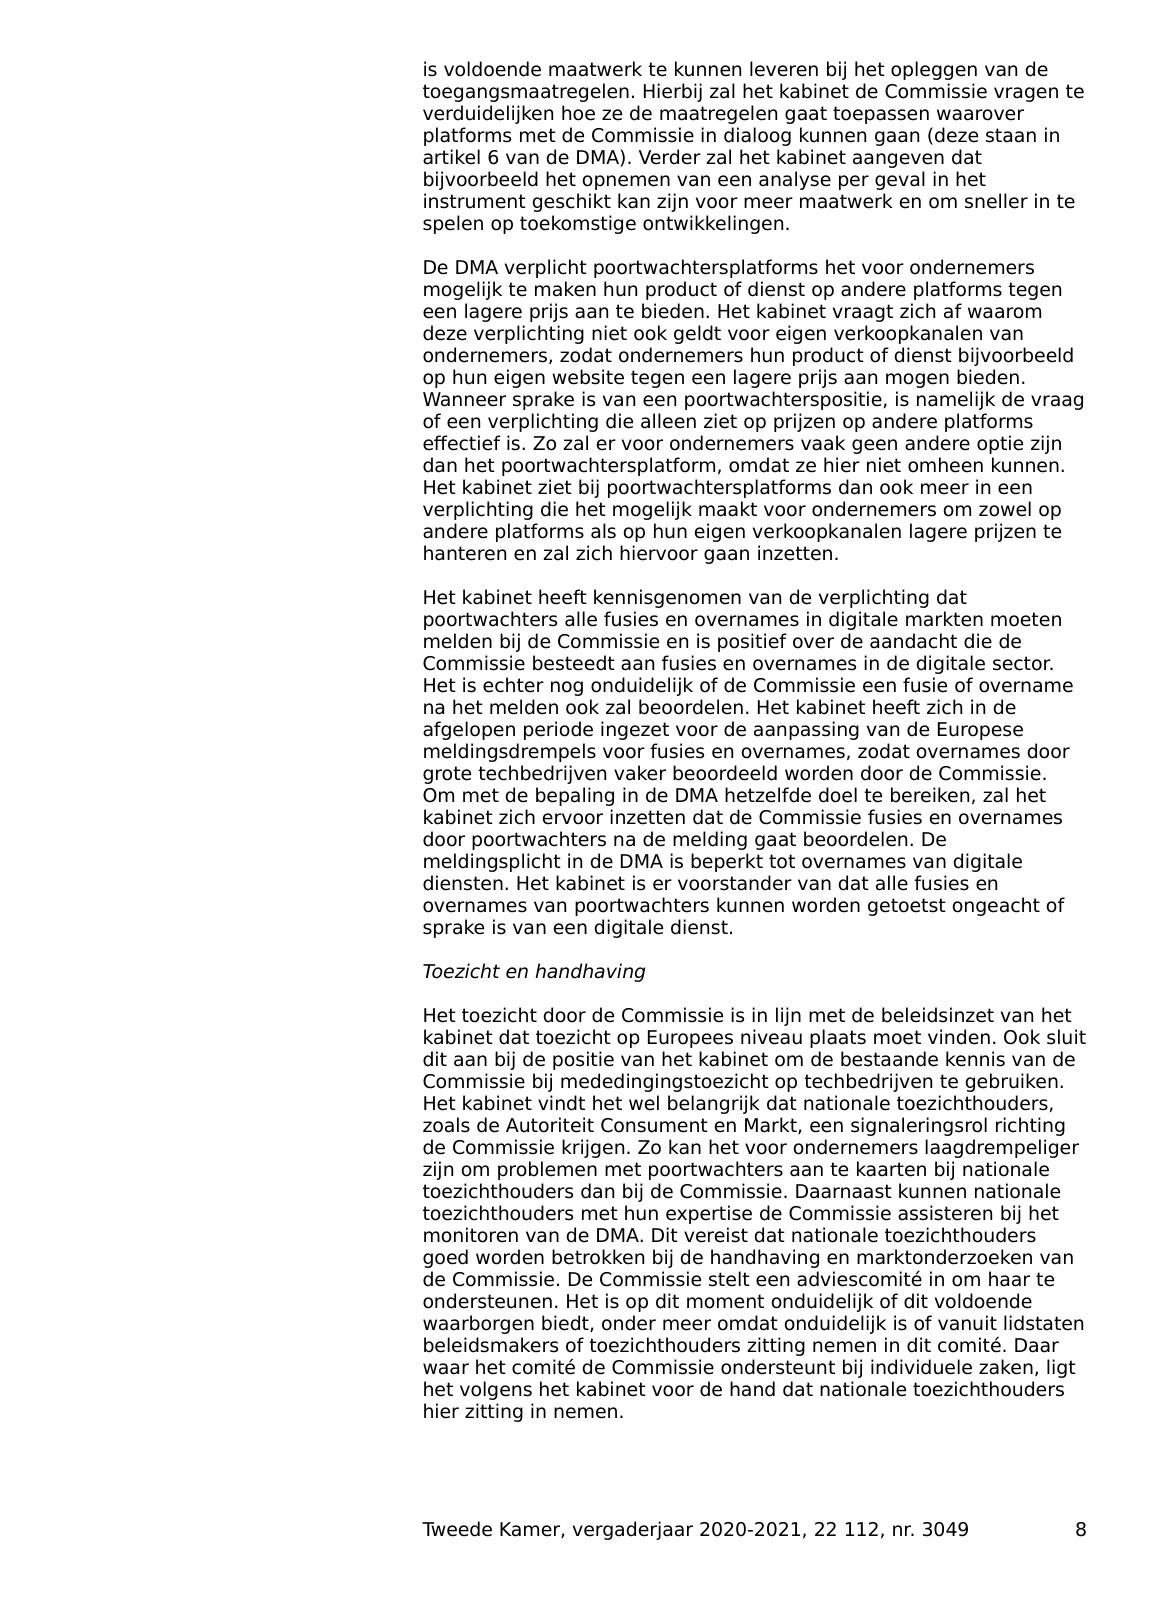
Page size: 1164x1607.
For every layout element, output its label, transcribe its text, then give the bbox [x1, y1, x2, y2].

text Het kabinet heeft kennisgenomen van de verplichting dat poortwachters alle fusies en overnames in digitale markten moeten melden bij de Commissie en is positief over de aandacht die de Commissie besteedt aan fusies en overnames in de digitale sector. Het is echter nog onduidelijk of de Commissie een fusie of overname na het melden ook zal beoordelen. Het kabinet heeft zich in de afgelopen periode ingezet voor de aanpassing van de Europese meldingsdrempels voor fusies en overnames, zodat overnames door grote techbedrijven vaker beoordeeld worden door de Commissie. Om met de bepaling in de DMA hetzelfde doel te bereiken, zal het kabinet zich ervoor inzetten dat de Commissie fusies en overnames door poortwachters na de melding gaat beoordelen. De meldingsplicht in de DMA is beperkt tot overnames van digitale diensten. Het kabinet is er voorstander van dat alle fusies en overnames van poortwachters kunnen worden getoetst ongeacht of sprake is van een digitale dienst. [422, 587, 1087, 939]
text De DMA verplicht poortwachtersplatforms het voor ondernemers mogelijk te maken hun product of dienst op andere platforms tegen een lagere prijs aan te bieden. Het kabinet vraagt zich af waarom deze verplichting niet ook geldt voor eigen verkoopkanalen van ondernemers, zodat ondernemers hun product of dienst bijvoorbeeld op hun eigen website tegen een lagere prijs aan mogen bieden. Wanneer sprake is van een poortwachterspositie, is namelijk de vraag of een verplichting die alleen ziet op prijzen op andere platforms effectief is. Zo zal er voor ondernemers vaak geen andere optie zijn dan het poortwachtersplatform, omdat ze hier niet omheen kunnen. Het kabinet ziet bij poortwachtersplatforms dan ook meer in een verplichting die het mogelijk maakt voor ondernemers om zowel op andere platforms als op hun eigen verkoopkanalen lagere prijzen te hanteren en zal zich hiervoor gaan inzetten. [422, 257, 1087, 565]
text Het toezicht door de Commissie is in lijn met de beleidsinzet van het kabinet dat toezicht op Europees niveau plaats moet vinden. Ook sluit dit aan bij de positie van het kabinet om de bestaande kennis van de Commissie bij mededingingstoezicht op techbedrijven te gebruiken. Het kabinet vindt het wel belangrijk dat nationale toezichthouders, zoals de Autoriteit Consument en Markt, een signaleringsrol richting de Commissie krijgen. Zo kan het voor ondernemers laagdrempeliger zijn om problemen met poortwachters aan te kaarten bij nationale toezichthouders dan bij de Commissie. Daarnaast kunnen nationale toezichthouders met hun expertise de Commissie assisteren bij het monitoren van de DMA. Dit vereist dat nationale toezichthouders goed worden betrokken bij de handhaving en marktonderzoeken van de Commissie. De Commissie stelt een adviescomité in om haar te ondersteunen. Het is op dit moment onduidelijk of dit voldoende waarborgen biedt, onder meer omdat onduidelijk is of vanuit lidstaten beleidsmakers of toezichthouders zitting nemen in dit comité. Daar waar het comité de Commissie ondersteunt bij individuele zaken, ligt het volgens het kabinet voor de hand dat nationale toezichthouders hier zitting in nemen. [422, 1005, 1087, 1423]
subtitle Toezicht en handhaving [422, 961, 1087, 983]
text is voldoende maatwerk te kunnen leveren bij het opleggen van de toegangsmaatregelen. Hierbij zal het kabinet de Commissie vragen te verduidelijken hoe ze de maatregelen gaat toepassen waarover platforms met de Commissie in dialoog kunnen gaan (deze staan in artikel 6 van de DMA). Verder zal het kabinet aangeven dat bijvoorbeeld het opnemen van een analyse per geval in het instrument geschikt kan zijn voor meer maatwerk en om sneller in te spelen op toekomstige ontwikkelingen. [422, 59, 1087, 235]
